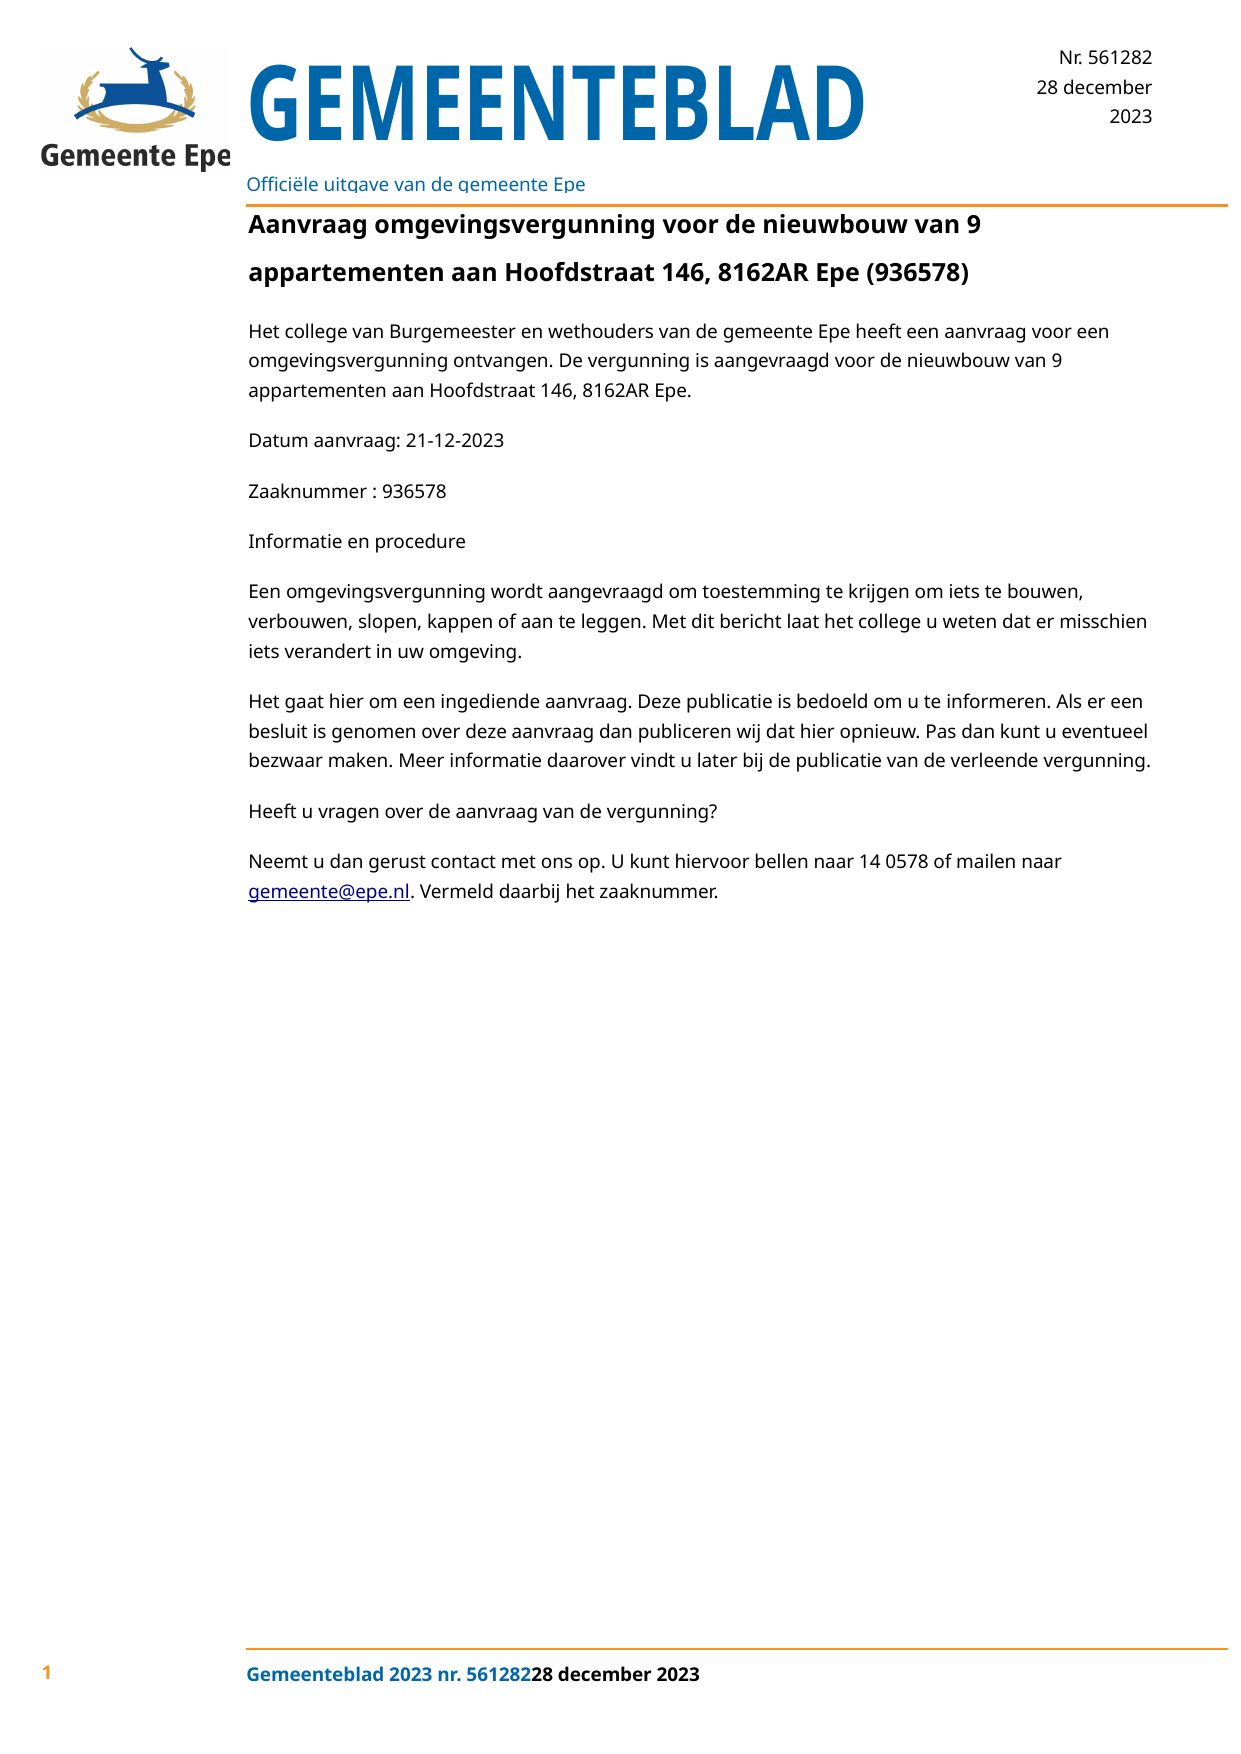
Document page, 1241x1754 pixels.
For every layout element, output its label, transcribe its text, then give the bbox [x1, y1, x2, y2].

text Neemt u dan gerust contact met ons op. U kunt hiervoor bellen naar 14 0578 of mailen naar gemeente@epe.nl. Vermeld daarbij het zaaknummer. [248, 848, 1152, 904]
text Informatie en procedure [248, 528, 1152, 554]
text Een omgevingsvergunning wordt aangevraagd om toestemming te krijgen om iets te bouwen, verbouwen, slopen, kappen of aan te leggen. Met dit bericht laat het college u weten dat er misschien iets verandert in uw omgeving. [248, 579, 1152, 664]
text Het gaat hier om een ingediende aanvraag. Deze publicatie is bedoeld om u te informeren. Als er een besluit is genomen over deze aanvraag dan publiceren wij dat hier opnieuw. Pas dan kunt u eventueel bezwaar maken. Meer informatie daarover vindt u later bij de publicatie van de verleende vergunning. [248, 688, 1152, 773]
text Het college van Burgemeester en wethouders van de gemeente Epe heeft een aanvraag voor een omgevingsvergunning ontvangen. De vergunning is aangevraagd voor de nieuwbouw van 9 appartementen aan Hoofdstraat 146, 8162AR Epe. [248, 318, 1152, 403]
text Aanvraag omgevingsvergunning voor de nieuwbouw van 9 appartementen aan Hoofdstraat 146, 8162AR Epe (936578) [248, 207, 1152, 288]
picture [41, 47, 231, 172]
text Zaaknummer : 936578 [248, 478, 1152, 504]
text Datum aanvraag: 21-12-2023 [248, 427, 1152, 453]
text Heeft u vragen over de aanvraag van de vergunning? [248, 798, 1152, 824]
